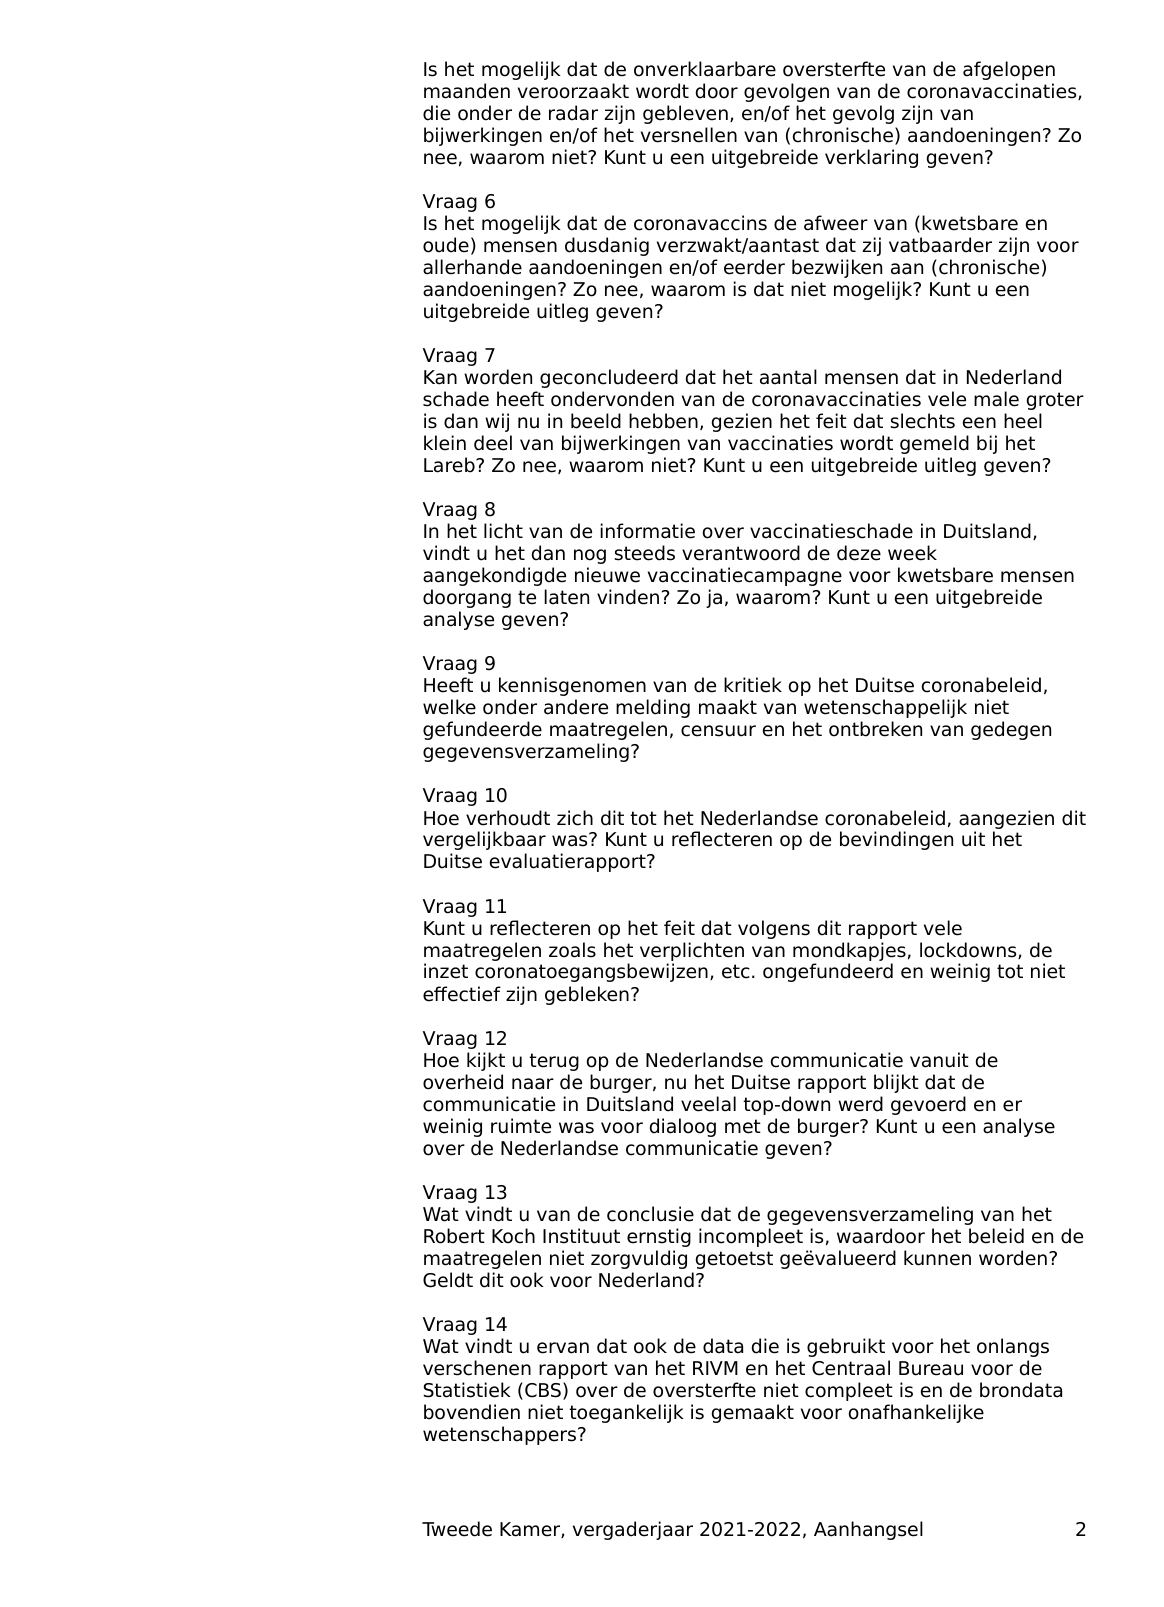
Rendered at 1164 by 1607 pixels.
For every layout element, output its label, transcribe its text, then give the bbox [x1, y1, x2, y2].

text Vraag 10 [422, 785, 1087, 807]
text Is het mogelijk dat de coronavaccins de afweer van (kwetsbare en oude) mensen dusdanig verzwakt/aantast dat zij vatbaarder zijn voor allerhande aandoeningen en/of eerder bezwijken aan (chronische) aandoeningen? Zo nee, waarom is dat niet mogelijk? Kunt u een uitgebreide uitleg geven? [422, 213, 1087, 323]
text Kunt u reflecteren op het feit dat volgens dit rapport vele maatregelen zoals het verplichten van mondkapjes, lockdowns, de inzet coronatoegangsbewijzen, etc. ongefundeerd en weinig tot niet effectief zijn gebleken? [422, 917, 1087, 1005]
text Vraag 9 [422, 653, 1087, 675]
text Wat vindt u ervan dat ook de data die is gebruikt voor het onlangs verschenen rapport van het RIVM en het Centraal Bureau voor de Statistiek (CBS) over de oversterfte niet compleet is en de brondata bovendien niet toegankelijk is gemaakt voor onafhankelijke wetenschappers? [422, 1336, 1087, 1446]
text Vraag 13 [422, 1182, 1087, 1204]
text Kan worden geconcludeerd dat het aantal mensen dat in Nederland schade heeft ondervonden van de coronavaccinaties vele male groter is dan wij nu in beeld hebben, gezien het feit dat slechts een heel klein deel van bijwerkingen van vaccinaties wordt gemeld bij het Lareb? Zo nee, waarom niet? Kunt u een uitgebreide uitleg geven? [422, 367, 1087, 477]
text Heeft u kennisgenomen van de kritiek op het Duitse coronabeleid, welke onder andere melding maakt van wetenschappelijk niet gefundeerde maatregelen, censuur en het ontbreken van gedegen gegevensverzameling? [422, 675, 1087, 763]
text Hoe verhoudt zich dit tot het Nederlandse coronabeleid, aangezien dit vergelijkbaar was? Kunt u reflecteren op de bevindingen uit het Duitse evaluatierapport? [422, 807, 1087, 873]
text Vraag 7 [422, 345, 1087, 367]
text Vraag 11 [422, 896, 1087, 917]
text Wat vindt u van de conclusie dat de gegevensverzameling van het Robert Koch Instituut ernstig incompleet is, waardoor het beleid en de maatregelen niet zorgvuldig getoetst geëvalueerd kunnen worden? Geldt dit ook voor Nederland? [422, 1204, 1087, 1292]
text Vraag 6 [422, 191, 1087, 213]
text Vraag 12 [422, 1028, 1087, 1049]
text Hoe kijkt u terug op de Nederlandse communicatie vanuit de overheid naar de burger, nu het Duitse rapport blijkt dat de communicatie in Duitsland veelal top-down werd gevoerd en er weinig ruimte was voor dialoog met de burger? Kunt u een analyse over de Nederlandse communicatie geven? [422, 1049, 1087, 1159]
text In het licht van de informatie over vaccinatieschade in Duitsland, vindt u het dan nog steeds verantwoord de deze week aangekondigde nieuwe vaccinatiecampagne voor kwetsbare mensen doorgang te laten vinden? Zo ja, waarom? Kunt u een uitgebreide analyse geven? [422, 521, 1087, 631]
text Vraag 8 [422, 499, 1087, 521]
text Is het mogelijk dat de onverklaarbare oversterfte van de afgelopen maanden veroorzaakt wordt door gevolgen van de coronavaccinaties, die onder de radar zijn gebleven, en/of het gevolg zijn van bijwerkingen en/of het versnellen van (chronische) aandoeningen? Zo nee, waarom niet? Kunt u een uitgebreide verklaring geven? [422, 59, 1087, 169]
text Vraag 14 [422, 1314, 1087, 1336]
